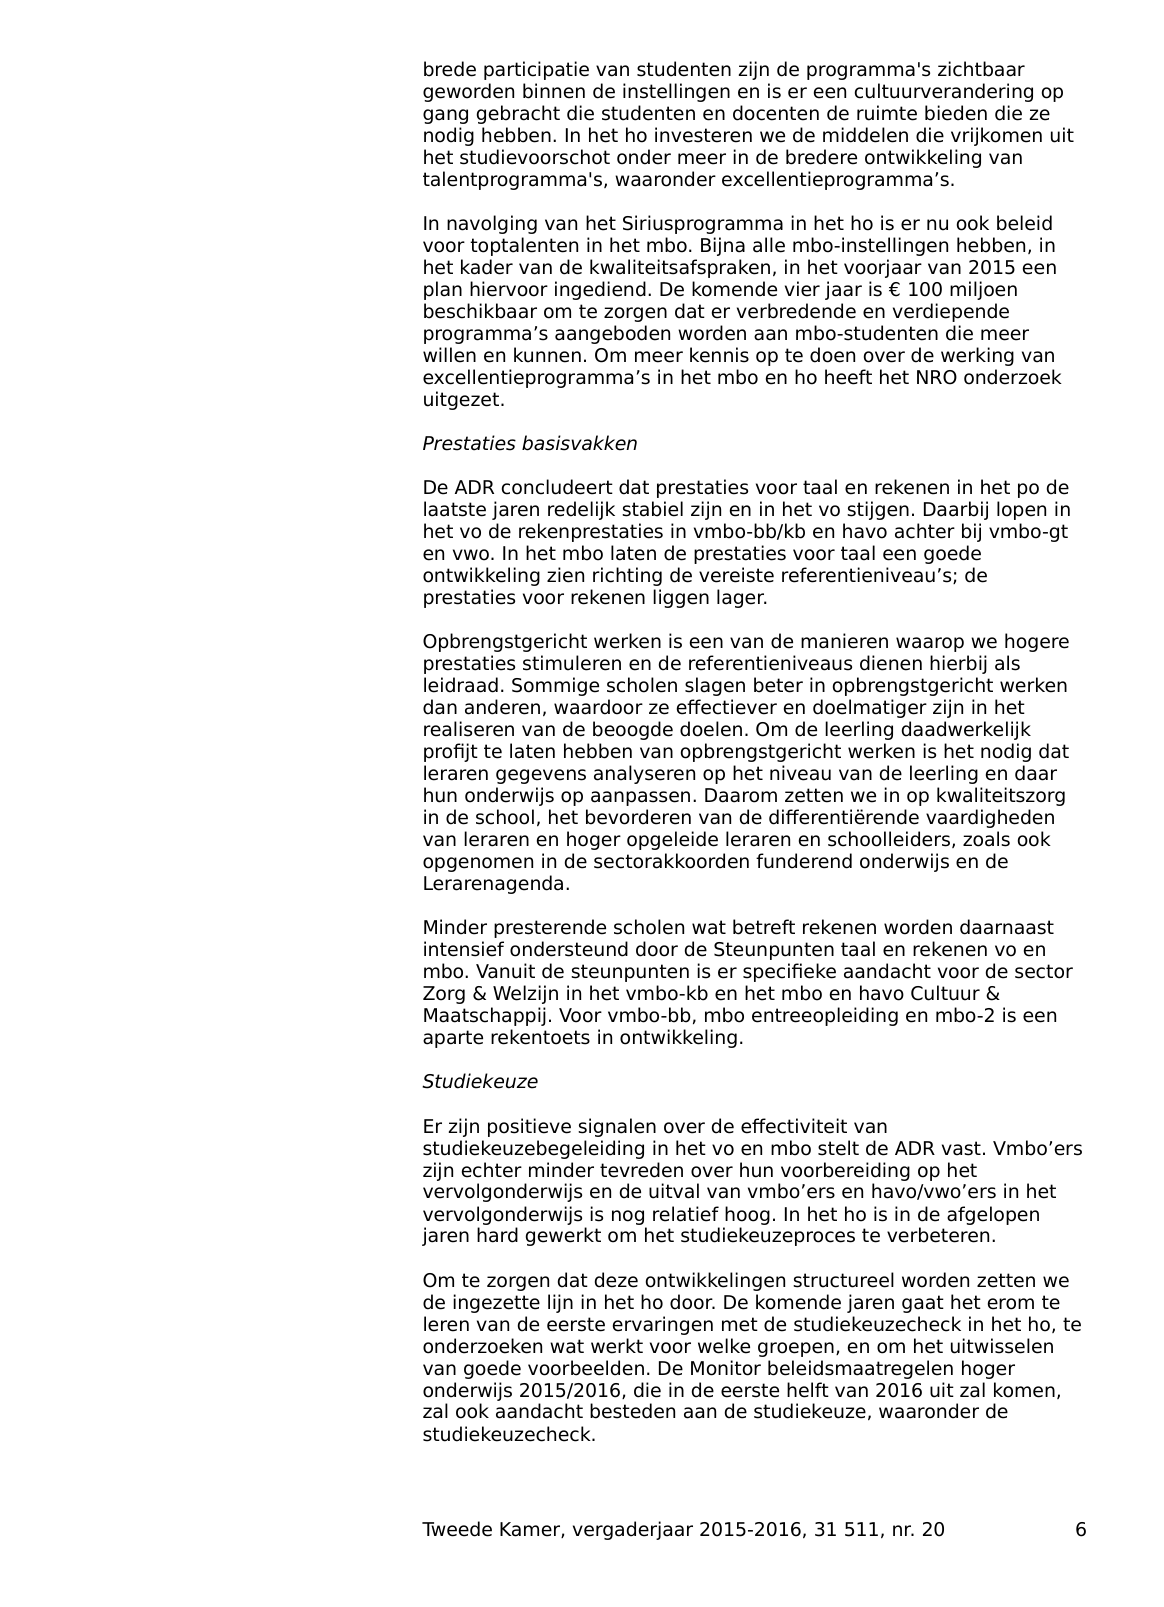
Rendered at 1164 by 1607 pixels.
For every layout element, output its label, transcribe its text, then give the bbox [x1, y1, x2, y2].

text De ADR concludeert dat prestaties voor taal en rekenen in het po de laatste jaren redelijk stabiel zijn en in het vo stijgen. Daarbij lopen in het vo de rekenprestaties in vmbo-bb/kb en havo achter bij vmbo-gt en vwo. In het mbo laten de prestaties voor taal een goede ontwikkeling zien richting de vereiste referentieniveau’s; de prestaties voor rekenen liggen lager. [422, 477, 1087, 609]
text Om te zorgen dat deze ontwikkelingen structureel worden zetten we de ingezette lijn in het ho door. De komende jaren gaat het erom te leren van de eerste ervaringen met de studiekeuzecheck in het ho, te onderzoeken wat werkt voor welke groepen, en om het uitwisselen van goede voorbeelden. De Monitor beleidsmaatregelen hoger onderwijs 2015/2016, die in de eerste helft van 2016 uit zal komen, zal ook aandacht besteden aan de studiekeuze, waaronder de studiekeuzecheck. [422, 1269, 1087, 1445]
text In navolging van het Siriusprogramma in het ho is er nu ook beleid voor toptalenten in het mbo. Bijna alle mbo-instellingen hebben, in het kader van de kwaliteitsafspraken, in het voorjaar van 2015 een plan hiervoor ingediend. De komende vier jaar is € 100 miljoen beschikbaar om te zorgen dat er verbredende en verdiepende programma’s aangeboden worden aan mbo-studenten die meer willen en kunnen. Om meer kennis op te doen over de werking van excellentieprogramma’s in het mbo en ho heeft het NRO onderzoek uitgezet. [422, 213, 1087, 411]
text brede participatie van studenten zijn de programma's zichtbaar geworden binnen de instellingen en is er een cultuurverandering op gang gebracht die studenten en docenten de ruimte bieden die ze nodig hebben. In het ho investeren we de middelen die vrijkomen uit het studievoorschot onder meer in de bredere ontwikkeling van talentprogramma's, waaronder excellentieprogramma’s. [422, 59, 1087, 191]
text Er zijn positieve signalen over de effectiviteit van studiekeuzebegeleiding in het vo en mbo stelt de ADR vast. Vmbo’ers zijn echter minder tevreden over hun voorbereiding op het vervolgonderwijs en de uitval van vmbo’ers en havo/vwo’ers in het vervolgonderwijs is nog relatief hoog. In het ho is in de afgelopen jaren hard gewerkt om het studiekeuzeproces te verbeteren. [422, 1116, 1087, 1247]
subtitle Prestaties basisvakken [422, 433, 1087, 455]
text Minder presterende scholen wat betreft rekenen worden daarnaast intensief ondersteund door de Steunpunten taal en rekenen vo en mbo. Vanuit de steunpunten is er specifieke aandacht voor de sector Zorg & Welzijn in het vmbo-kb en het mbo en havo Cultuur & Maatschappij. Voor vmbo-bb, mbo entreeopleiding en mbo-2 is een aparte rekentoets in ontwikkeling. [422, 917, 1087, 1049]
subtitle Studiekeuze [422, 1071, 1087, 1093]
text Opbrengstgericht werken is een van de manieren waarop we hogere prestaties stimuleren en de referentieniveaus dienen hierbij als leidraad. Sommige scholen slagen beter in opbrengstgericht werken dan anderen, waardoor ze effectiever en doelmatiger zijn in het realiseren van de beoogde doelen. Om de leerling daadwerkelijk profijt te laten hebben van opbrengstgericht werken is het nodig dat leraren gegevens analyseren op het niveau van de leerling en daar hun onderwijs op aanpassen. Daarom zetten we in op kwaliteitszorg in de school, het bevorderen van de differentiërende vaardigheden van leraren en hoger opgeleide leraren en schoolleiders, zoals ook opgenomen in de sectorakkoorden funderend onderwijs en de Lerarenagenda. [422, 631, 1087, 895]
